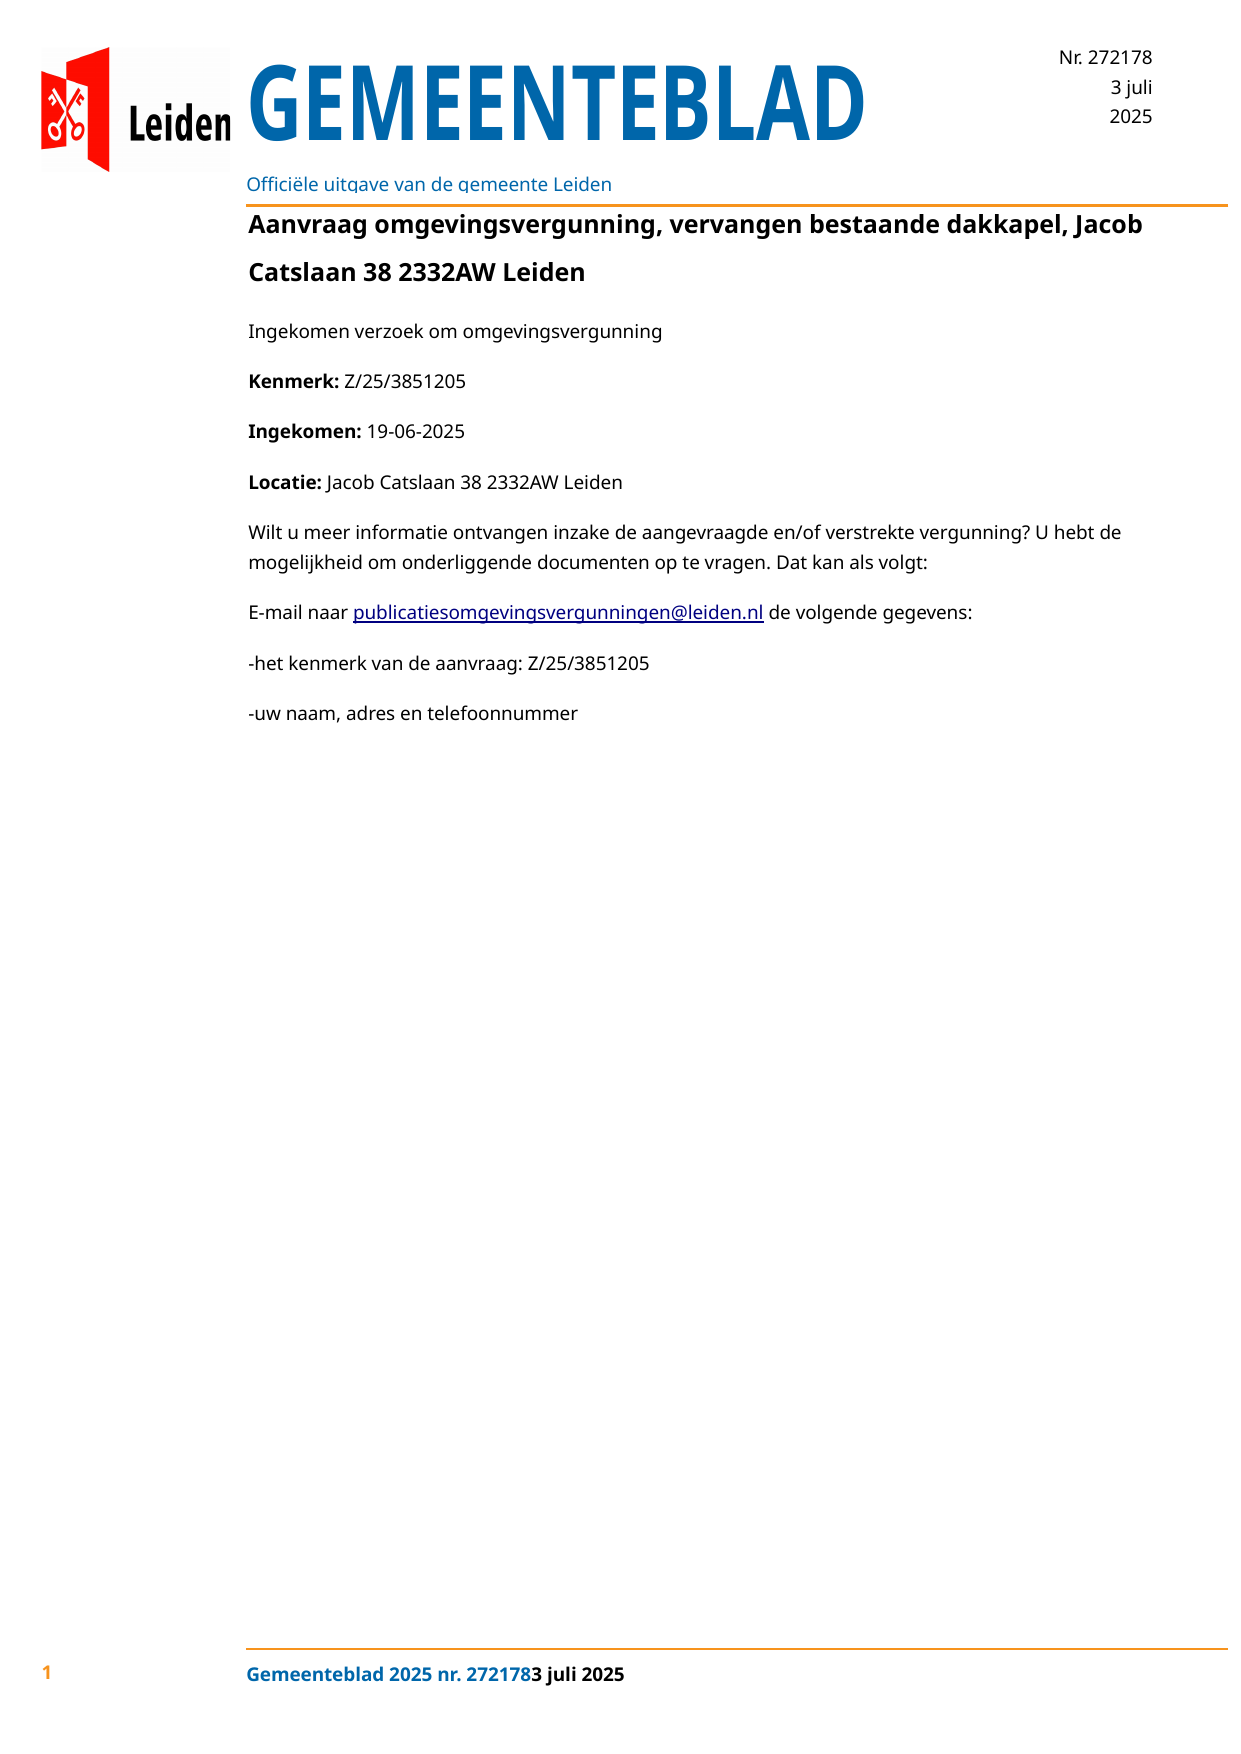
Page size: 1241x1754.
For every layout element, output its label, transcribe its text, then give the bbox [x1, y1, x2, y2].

text Ingekomen verzoek om omgevingsvergunning [248, 318, 1152, 344]
text Ingekomen: 19-06-2025 [248, 419, 1152, 444]
text Locatie: Jacob Catslaan 38 2332AW Leiden [248, 469, 1152, 495]
text -uw naam, adres en telefoonnummer [248, 700, 1152, 726]
text Kenmerk: Z/25/3851205 [248, 368, 1152, 394]
picture [41, 47, 231, 172]
text Aanvraag omgevingsvergunning, vervangen bestaande dakkapel, Jacob Catslaan 38 2332AW Leiden [248, 207, 1152, 288]
text Wilt u meer informatie ontvangen inzake de aangevraagde en/of verstrekte vergunning? U hebt de mogelijkheid om onderliggende documenten op te vragen. Dat kan als volgt: [248, 519, 1152, 575]
text E-mail naar publicatiesomgevingsvergunningen@leiden.nl de volgende gegevens: [248, 599, 1152, 625]
text -het kenmerk van de aanvraag: Z/25/3851205 [248, 650, 1152, 676]
